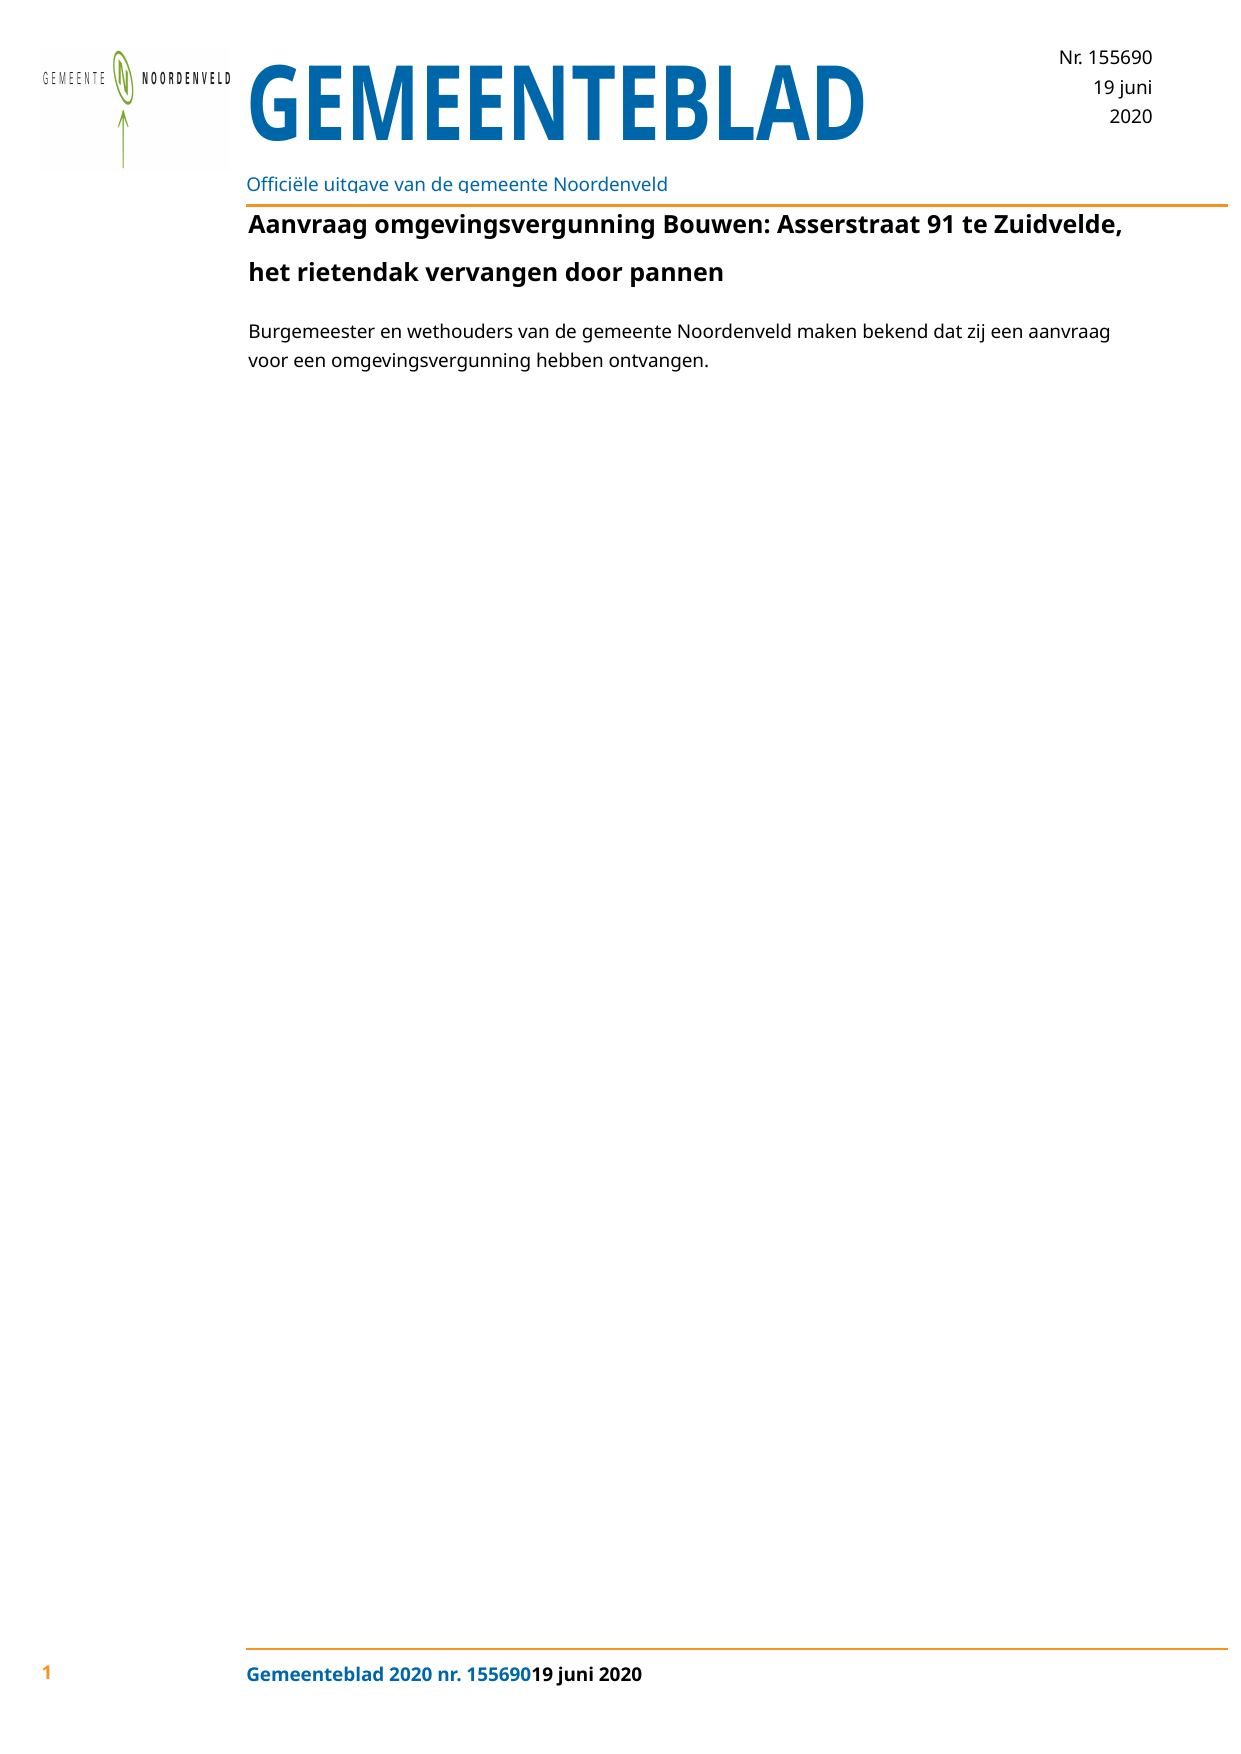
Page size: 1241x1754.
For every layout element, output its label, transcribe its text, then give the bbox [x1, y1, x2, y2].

text Aanvraag omgevingsvergunning Bouwen: Asserstraat 91 te Zuidvelde, het rietendak vervangen door pannen [248, 207, 1152, 288]
text Burgemeester en wethouders van de gemeente Noordenveld maken bekend dat zij een aanvraag voor een omgevingsvergunning hebben ontvangen. [248, 318, 1152, 373]
picture [41, 47, 231, 172]
